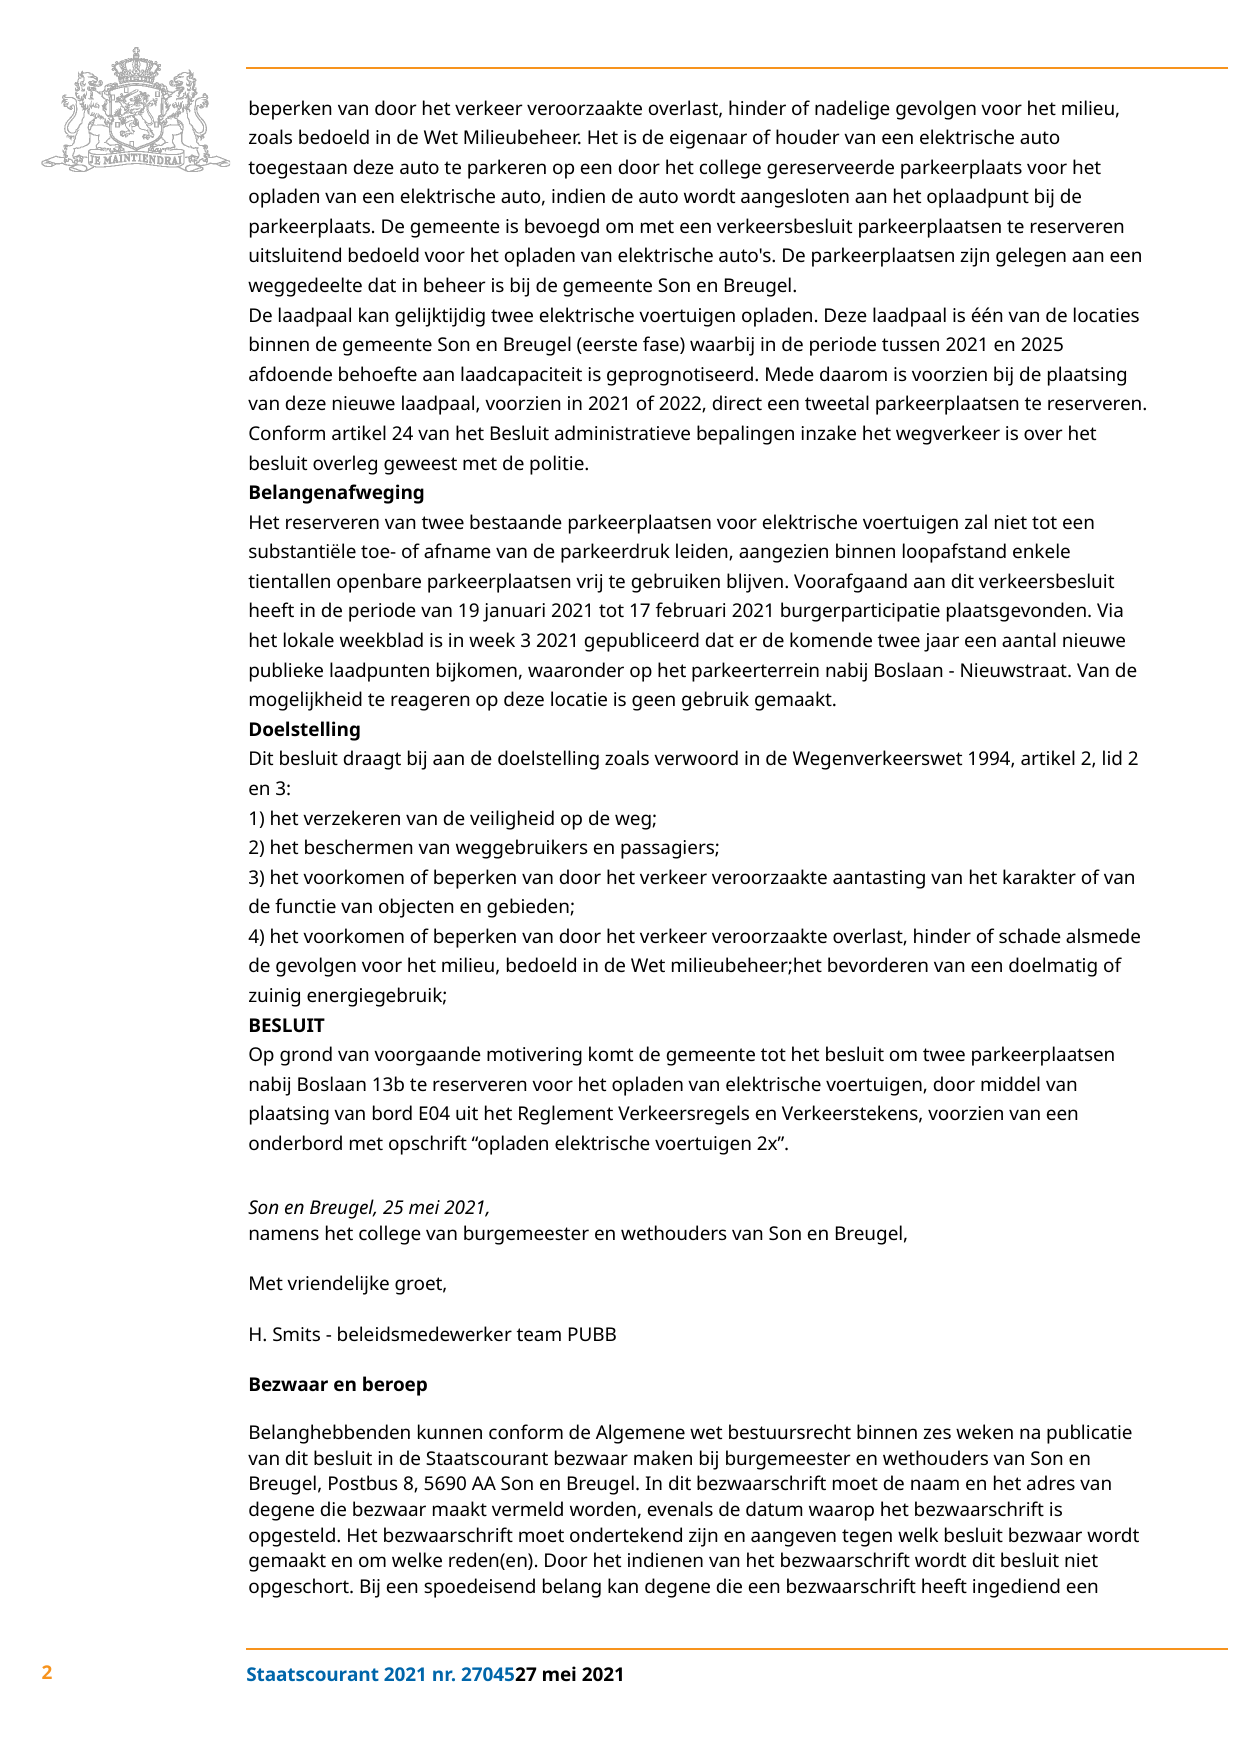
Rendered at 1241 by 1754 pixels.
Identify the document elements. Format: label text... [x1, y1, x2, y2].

picture [41, 47, 231, 172]
text H. Smits - beleidsmedewerker team PUBB [248, 1321, 1152, 1346]
text Belangenafweging [248, 479, 1152, 505]
text Bezwaar en beroep [248, 1371, 1152, 1397]
text 1) het verzekeren van de veiligheid op de weg; [248, 805, 1152, 831]
text Met vriendelijke groet, [248, 1270, 1152, 1296]
text beperken van door het verkeer veroorzaakte overlast, hinder of nadelige gevolgen voor het milieu, zoals bedoeld in de Wet Milieubeheer. Het is de eigenaar of houder van een elektrische auto toegestaan deze auto te parkeren op een door het college gereserveerde parkeerplaats voor het opladen van een elektrische auto, indien de auto wordt aangesloten aan het oplaadpunt bij de parkeerplaats. De gemeente is bevoegd om met een verkeersbesluit parkeerplaatsen te reserveren uitsluitend bedoeld voor het opladen van elektrische auto's. De parkeerplaatsen zijn gelegen aan een weggedeelte dat in beheer is bij de gemeente Son en Breugel. [248, 95, 1152, 298]
text Op grond van voorgaande motivering komt de gemeente tot het besluit om twee parkeerplaatsen nabij Boslaan 13b te reserveren voor het opladen van elektrische voertuigen, door middel van plaatsing van bord E04 uit het Reglement Verkeersregels en Verkeerstekens, voorzien van een onderbord met opschrift “opladen elektrische voertuigen 2x”. [248, 1041, 1152, 1156]
text namens het college van burgemeester en wethouders van Son en Breugel, [248, 1220, 1152, 1246]
text Conform artikel 24 van het Besluit administratieve bepalingen inzake het wegverkeer is over het besluit overleg geweest met de politie. [248, 420, 1152, 476]
text De laadpaal kan gelijktijdig twee elektrische voertuigen opladen. Deze laadpaal is één van de locaties binnen de gemeente Son en Breugel (eerste fase) waarbij in de periode tussen 2021 en 2025 afdoende behoefte aan laadcapaciteit is geprognotiseerd. Mede daarom is voorzien bij de plaatsing van deze nieuwe laadpaal, voorzien in 2021 of 2022, direct een tweetal parkeerplaatsen te reserveren. [248, 302, 1152, 416]
text Dit besluit draagt bij aan de doelstelling zoals verwoord in de Wegenverkeerswet 1994, artikel 2, lid 2 en 3: [248, 746, 1152, 801]
text 3) het voorkomen of beperken van door het verkeer veroorzaakte aantasting van het karakter of van de functie van objecten en gebieden; [248, 864, 1152, 919]
text BESLUIT [248, 1012, 1152, 1038]
text Belanghebbenden kunnen conform de Algemene wet bestuursrecht binnen zes weken na publicatie van dit besluit in de Staatscourant bezwaar maken bij burgemeester en wethouders van Son en Breugel, Postbus 8, 5690 AA Son en Breugel. In dit bezwaarschrift moet de naam en het adres van degene die bezwaar maakt vermeld worden, evenals de datum waarop het bezwaarschrift is opgesteld. Het bezwaarschrift moet ondertekend zijn en aangeven tegen welk besluit bezwaar wordt gemaakt en om welke reden(en). Door het indienen van het bezwaarschrift wordt dit besluit niet opgeschort. Bij een spoedeisend belang kan degene die een bezwaarschrift heeft ingediend een [248, 1419, 1152, 1599]
text 2) het beschermen van weggebruikers en passagiers; [248, 834, 1152, 860]
text Het reserveren van twee bestaande parkeerplaatsen voor elektrische voertuigen zal niet tot een substantiële toe- of afname van de parkeerdruk leiden, aangezien binnen loopafstand enkele tientallen openbare parkeerplaatsen vrij te gebruiken blijven. Voorafgaand aan dit verkeersbesluit heeft in de periode van 19 januari 2021 tot 17 februari 2021 burgerparticipatie plaatsgevonden. Via het lokale weekblad is in week 3 2021 gepubliceerd dat er de komende twee jaar een aantal nieuwe publieke laadpunten bijkomen, waaronder op het parkeerterrein nabij Boslaan - Nieuwstraat. Van de mogelijkheid te reageren op deze locatie is geen gebruik gemaakt. [248, 509, 1152, 712]
text Son en Breugel, 25 mei 2021, [248, 1194, 1152, 1220]
text 4) het voorkomen of beperken van door het verkeer veroorzaakte overlast, hinder of schade alsmede de gevolgen voor het milieu, bedoeld in de Wet milieubeheer;het bevorderen van een doelmatig of zuinig energiegebruik; [248, 923, 1152, 1008]
text Doelstelling [248, 716, 1152, 742]
